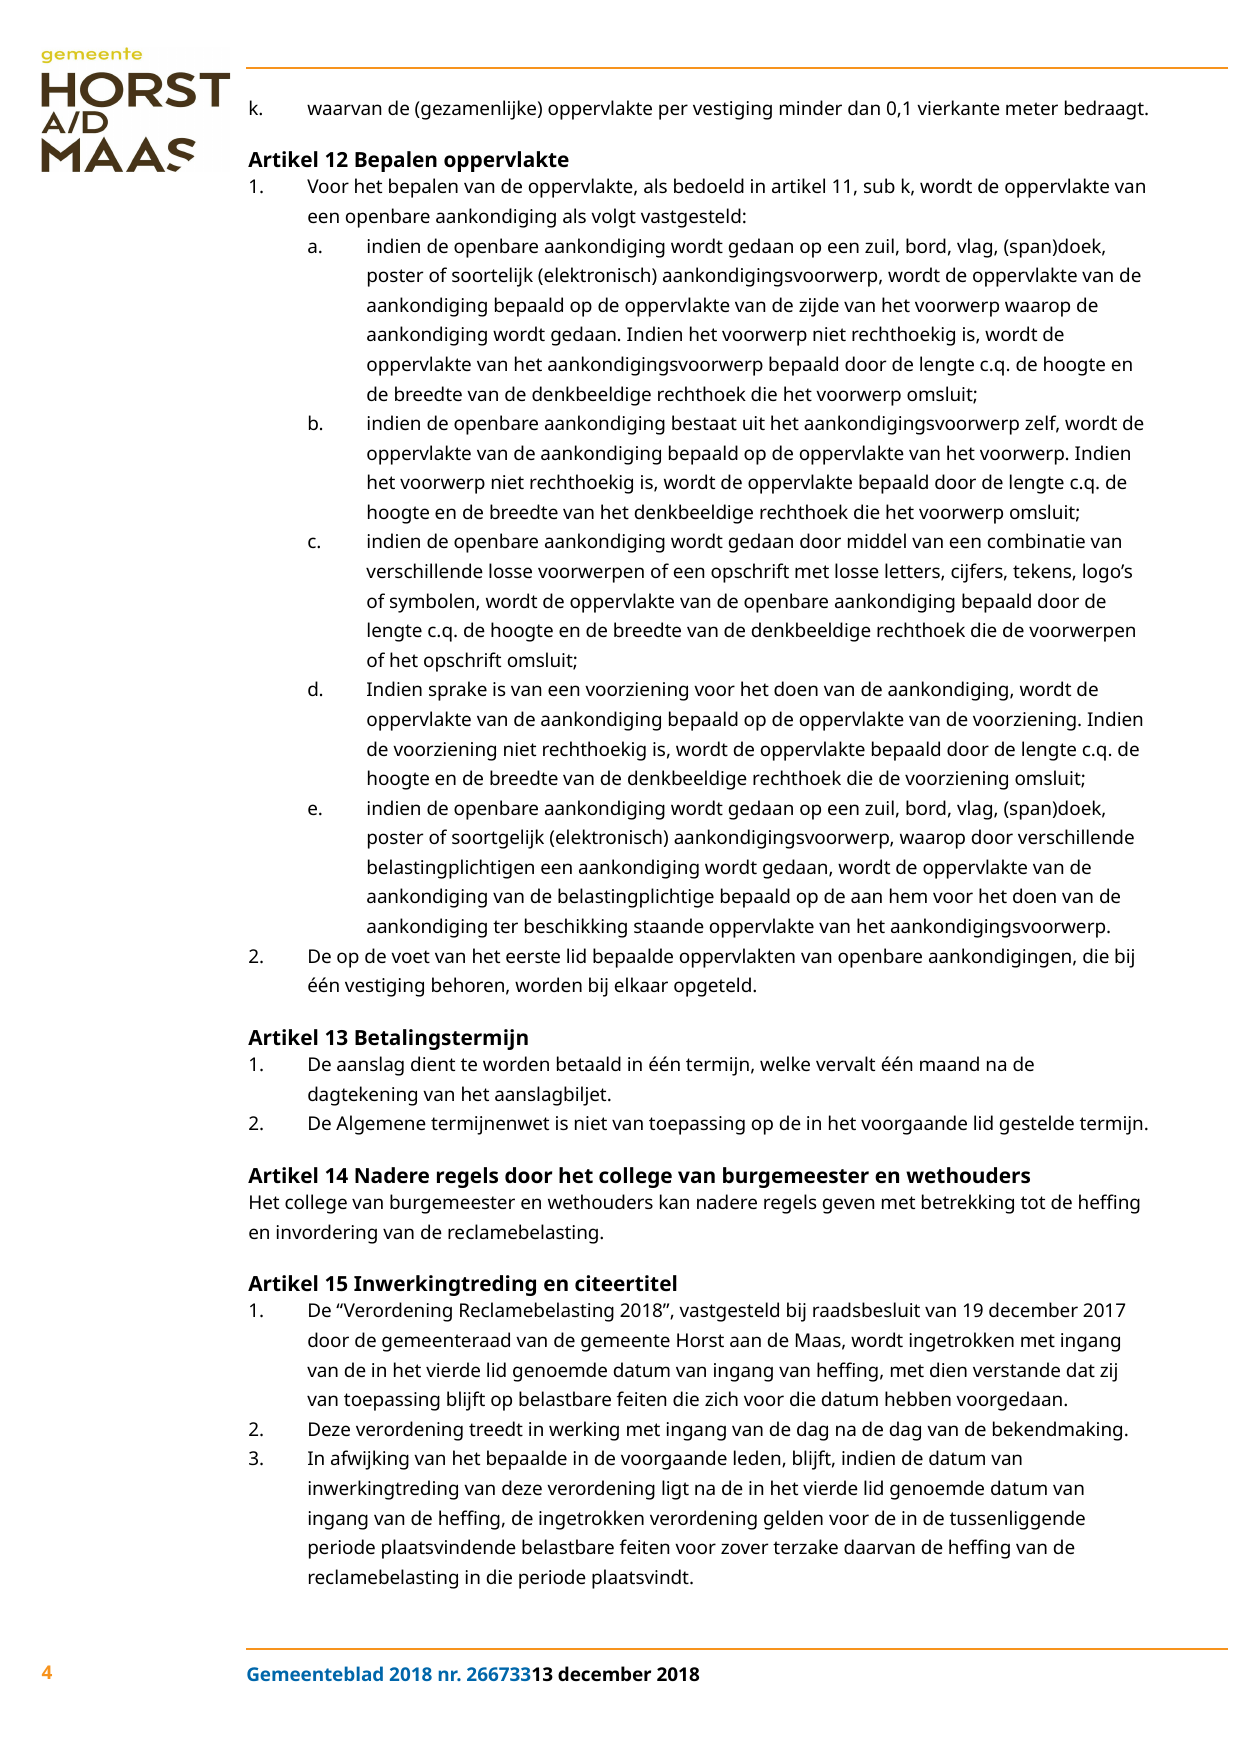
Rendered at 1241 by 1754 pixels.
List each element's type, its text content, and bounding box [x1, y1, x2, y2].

list De Algemene termijnenwet is niet van toepassing op de in het voorgaande lid gestelde termijn. [248, 1110, 1152, 1136]
text Artikel 14 Nadere regels door het college van burgemeester en wethouders [248, 1161, 1152, 1189]
list indien de openbare aankondiging wordt gedaan door middel van een combinatie van verschillende losse voorwerpen of een opschrift met losse letters, cijfers, tekens, logo’s of symbolen, wordt de oppervlakte van de openbare aankondiging bepaald door de lengte c.q. de hoogte en de breedte van de denkbeeldige rechthoek die de voorwerpen of het opschrift omsluit; [307, 529, 1152, 673]
list waarvan de (gezamenlijke) oppervlakte per vestiging minder dan 0,1 vierkante meter bedraagt. [248, 95, 1152, 121]
text Artikel 15 Inwerkingtreding en citeertitel [248, 1269, 1152, 1298]
list De “Verordening Reclamebelasting 2018”, vastgesteld bij raadsbesluit van 19 december 2017 door de gemeenteraad van de gemeente Horst aan de Maas, wordt ingetrokken met ingang van de in het vierde lid genoemde datum van ingang van heffing, met dien verstande dat zij van toepassing blijft op belastbare feiten die zich voor die datum hebben voorgedaan. [248, 1298, 1152, 1412]
list De op de voet van het eerste lid bepaalde oppervlakten van openbare aankondigingen, die bij één vestiging behoren, worden bij elkaar opgeteld. [248, 943, 1152, 998]
list In afwijking van het bepaalde in de voorgaande leden, blijft, indien de datum van inwerkingtreding van deze verordening ligt na de in het vierde lid genoemde datum van ingang van de heffing, de ingetrokken verordening gelden voor de in de tussenliggende periode plaatsvindende belastbare feiten voor zover terzake daarvan de heffing van de reclamebelasting in die periode plaatsvindt. [248, 1446, 1152, 1590]
text Artikel 13 Betalingstermijn [248, 1023, 1152, 1051]
list De aanslag dient te worden betaald in één termijn, welke vervalt één maand na de dagtekening van het aanslagbiljet. [248, 1051, 1152, 1107]
list Deze verordening treedt in werking met ingang van de dag na de dag van de bekendmaking. [248, 1416, 1152, 1442]
text Artikel 12 Bepalen oppervlakte [248, 145, 1152, 174]
list indien de openbare aankondiging wordt gedaan op een zuil, bord, vlag, (span)doek, poster of soortelijk (elektronisch) aankondigingsvoorwerp, wordt de oppervlakte van de aankondiging bepaald op de oppervlakte van de zijde van het voorwerp waarop de aankondiging wordt gedaan. Indien het voorwerp niet rechthoekig is, wordt de oppervlakte van het aankondigingsvoorwerp bepaald door de lengte c.q. de hoogte en de breedte van de denkbeeldige rechthoek die het voorwerp omsluit; [307, 233, 1152, 406]
picture [41, 47, 231, 172]
list indien de openbare aankondiging wordt gedaan op een zuil, bord, vlag, (span)doek, poster of soortgelijk (elektronisch) aankondigingsvoorwerp, waarop door verschillende belastingplichtigen een aankondiging wordt gedaan, wordt de oppervlakte van de aankondiging van de belastingplichtige bepaald op de aan hem voor het doen van de aankondiging ter beschikking staande oppervlakte van het aankondigingsvoorwerp. [307, 795, 1152, 939]
text Het college van burgemeester en wethouders kan nadere regels geven met betrekking tot de heffing en invordering van de reclamebelasting. [248, 1189, 1152, 1244]
list Indien sprake is van een voorziening voor het doen van de aankondiging, wordt de oppervlakte van de aankondiging bepaald op de oppervlakte van de voorziening. Indien de voorziening niet rechthoekig is, wordt de oppervlakte bepaald door de lengte c.q. de hoogte en de breedte van de denkbeeldige rechthoek die de voorziening omsluit; [307, 677, 1152, 791]
list Voor het bepalen van de oppervlakte, als bedoeld in artikel 11, sub k, wordt de oppervlakte van een openbare aankondiging als volgt vastgesteld: [248, 174, 1152, 229]
list indien de openbare aankondiging bestaat uit het aankondigingsvoorwerp zelf, wordt de oppervlakte van de aankondiging bepaald op de oppervlakte van het voorwerp. Indien het voorwerp niet rechthoekig is, wordt de oppervlakte bepaald door de lengte c.q. de hoogte en de breedte van het denkbeeldige rechthoek die het voorwerp omsluit; [307, 410, 1152, 525]
